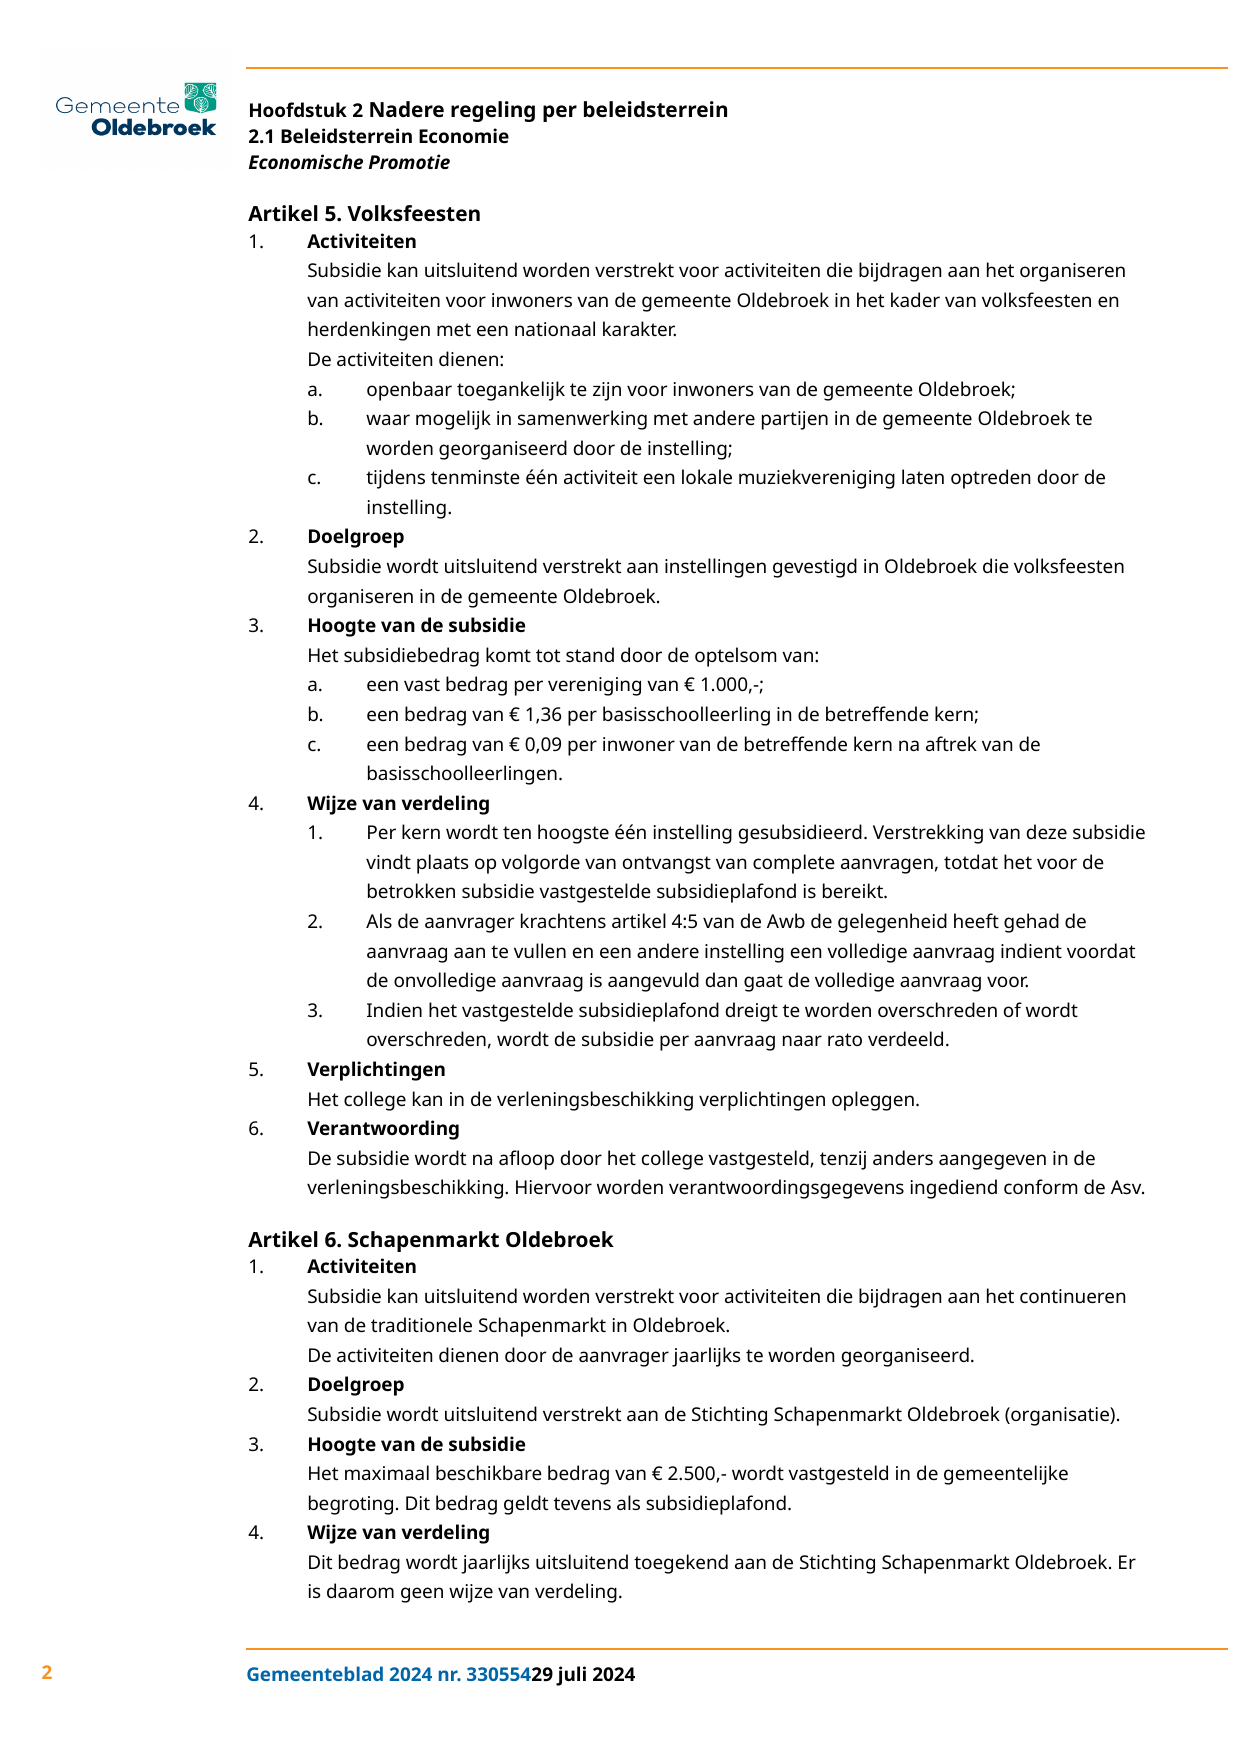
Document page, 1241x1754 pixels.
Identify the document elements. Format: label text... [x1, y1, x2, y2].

text Artikel 5. Volksfeesten [248, 199, 1152, 228]
list De activiteiten dienen door de aanvrager jaarlijks te worden georganiseerd. [248, 1342, 1152, 1368]
list een bedrag van € 1,36 per basisschoolleerling in de betreffende kern; [307, 701, 1152, 727]
list Dit bedrag wordt jaarlijks uitsluitend toegekend aan de Stichting Schapenmarkt Oldebroek. Er is daarom geen wijze van verdeling. [248, 1549, 1152, 1604]
list Wijze van verdeling [248, 790, 1152, 816]
list Subsidie wordt uitsluitend verstrekt aan instellingen gevestigd in Oldebroek die volksfeesten organiseren in de gemeente Oldebroek. [248, 553, 1152, 608]
list Activiteiten [248, 1253, 1152, 1279]
list Hoogte van de subsidie [248, 1431, 1152, 1457]
list Doelgroep [248, 524, 1152, 549]
list Subsidie wordt uitsluitend verstrekt aan de Stichting Schapenmarkt Oldebroek (organisatie). [248, 1401, 1152, 1427]
text Artikel 6. Schapenmarkt Oldebroek [248, 1225, 1152, 1253]
list Verplichtingen [248, 1056, 1152, 1082]
text Hoofdstuk 2 Nadere regeling per beleidsterrein [248, 95, 1152, 123]
list een vast bedrag per vereniging van € 1.000,-; [307, 672, 1152, 697]
list Als de aanvrager krachtens artikel 4:5 van de Awb de gelegenheid heeft gehad de aanvraag aan te vullen en een andere instelling een volledige aanvraag indient voordat de onvolledige aanvraag is aangevuld dan gaat de volledige aanvraag voor. [307, 908, 1152, 993]
list Hoogte van de subsidie [248, 612, 1152, 638]
list De subsidie wordt na afloop door het college vastgesteld, tenzij anders aangegeven in de verleningsbeschikking. Hiervoor worden verantwoordingsgegevens ingediend conform de Asv. [248, 1145, 1152, 1200]
text Economische Promotie [248, 149, 1152, 175]
list Indien het vastgestelde subsidieplafond dreigt te worden overschreden of wordt overschreden, wordt de subsidie per aanvraag naar rato verdeeld. [307, 997, 1152, 1052]
list Doelgroep [248, 1372, 1152, 1397]
list tijdens tenminste één activiteit een lokale muziekvereniging laten optreden door de instelling. [307, 464, 1152, 520]
list Het college kan in de verleningsbeschikking verplichtingen opleggen. [248, 1086, 1152, 1111]
list Activiteiten [248, 228, 1152, 253]
list Het maximaal beschikbare bedrag van € 2.500,- wordt vastgesteld in de gemeentelijke begroting. Dit bedrag geldt tevens als subsidieplafond. [248, 1460, 1152, 1516]
list Subsidie kan uitsluitend worden verstrekt voor activiteiten die bijdragen aan het organiseren van activiteiten voor inwoners van de gemeente Oldebroek in het kader van volksfeesten en herdenkingen met een nationaal karakter. [248, 257, 1152, 342]
list De activiteiten dienen: [248, 346, 1152, 372]
text 2.1 Beleidsterrein Economie [248, 123, 1152, 149]
list openbaar toegankelijk te zijn voor inwoners van de gemeente Oldebroek; [307, 376, 1152, 401]
list een bedrag van € 0,09 per inwoner van de betreffende kern na aftrek van de basisschoolleerlingen. [307, 731, 1152, 786]
list Wijze van verdeling [248, 1519, 1152, 1545]
list Per kern wordt ten hoogste één instelling gesubsidieerd. Verstrekking van deze subsidie vindt plaats op volgorde van ontvangst van complete aanvragen, totdat het voor de betrokken subsidie vastgestelde subsidieplafond is bereikt. [307, 819, 1152, 904]
list Subsidie kan uitsluitend worden verstrekt voor activiteiten die bijdragen aan het continueren van de traditionele Schapenmarkt in Oldebroek. [248, 1283, 1152, 1338]
list Het subsidiebedrag komt tot stand door de optelsom van: [248, 642, 1152, 668]
picture [41, 47, 231, 172]
list waar mogelijk in samenwerking met andere partijen in de gemeente Oldebroek te worden georganiseerd door de instelling; [307, 405, 1152, 461]
list Verantwoording [248, 1115, 1152, 1141]
